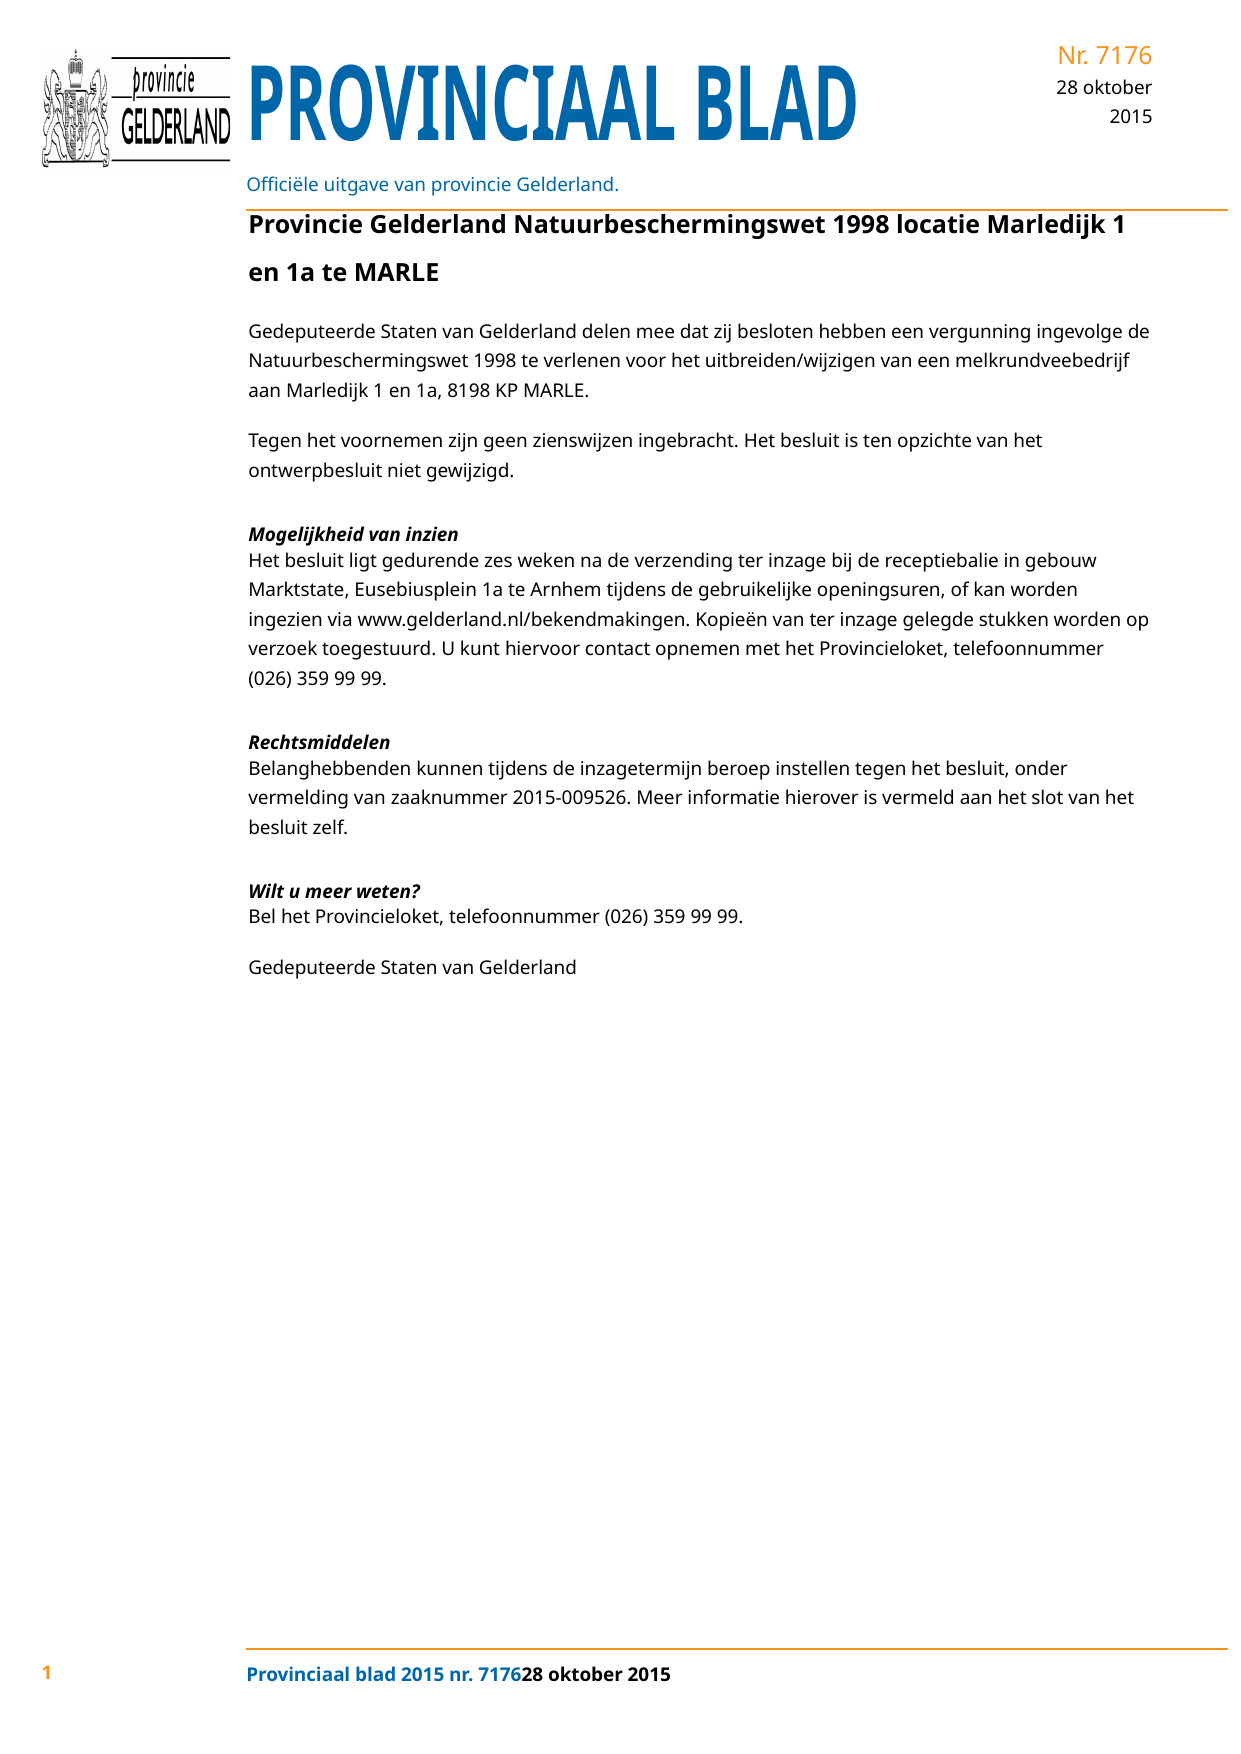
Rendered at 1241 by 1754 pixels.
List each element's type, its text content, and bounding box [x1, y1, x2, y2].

text Tegen het voornemen zijn geen zienswijzen ingebracht. Het besluit is ten opzichte van het ontwerpbesluit niet gewijzigd. [248, 427, 1152, 483]
text Belanghebbenden kunnen tijdens de inzagetermijn beroep instellen tegen het besluit, onder vermelding van zaaknummer 2015-009526. Meer informatie hierover is vermeld aan het slot van het besluit zelf. [248, 755, 1152, 840]
text Het besluit ligt gedurende zes weken na de verzending ter inzage bij de receptiebalie in gebouw Marktstate, Eusebiusplein 1a te Arnhem tijdens de gebruikelijke openingsuren, of kan worden ingezien via www.gelderland.nl/bekendmakingen. Kopieën van ter inzage gelegde stukken worden op verzoek toegestuurd. U kunt hiervoor contact opnemen met het Provincieloket, telefoonnummer (026) 359 99 99. [248, 547, 1152, 691]
picture [41, 47, 231, 172]
text Rechtsmiddelen [248, 729, 1152, 755]
text Wilt u meer weten? [248, 878, 1152, 904]
text Gedeputeerde Staten van Gelderland delen mee dat zij besloten hebben een vergunning ingevolge de Natuurbeschermingswet 1998 te verlenen voor het uitbreiden/wijzigen van een melkrundveebedrijf aan Marledijk 1 en 1a, 8198 KP MARLE. [248, 318, 1152, 403]
text Provincie Gelderland Natuurbeschermingswet 1998 locatie Marledijk 1 en 1a te MARLE [248, 211, 1152, 288]
text Gedeputeerde Staten van Gelderland [248, 954, 1152, 980]
text Bel het Provincieloket, telefoonnummer (026) 359 99 99. [248, 904, 1152, 929]
text Mogelijkheid van inzien [248, 521, 1152, 547]
